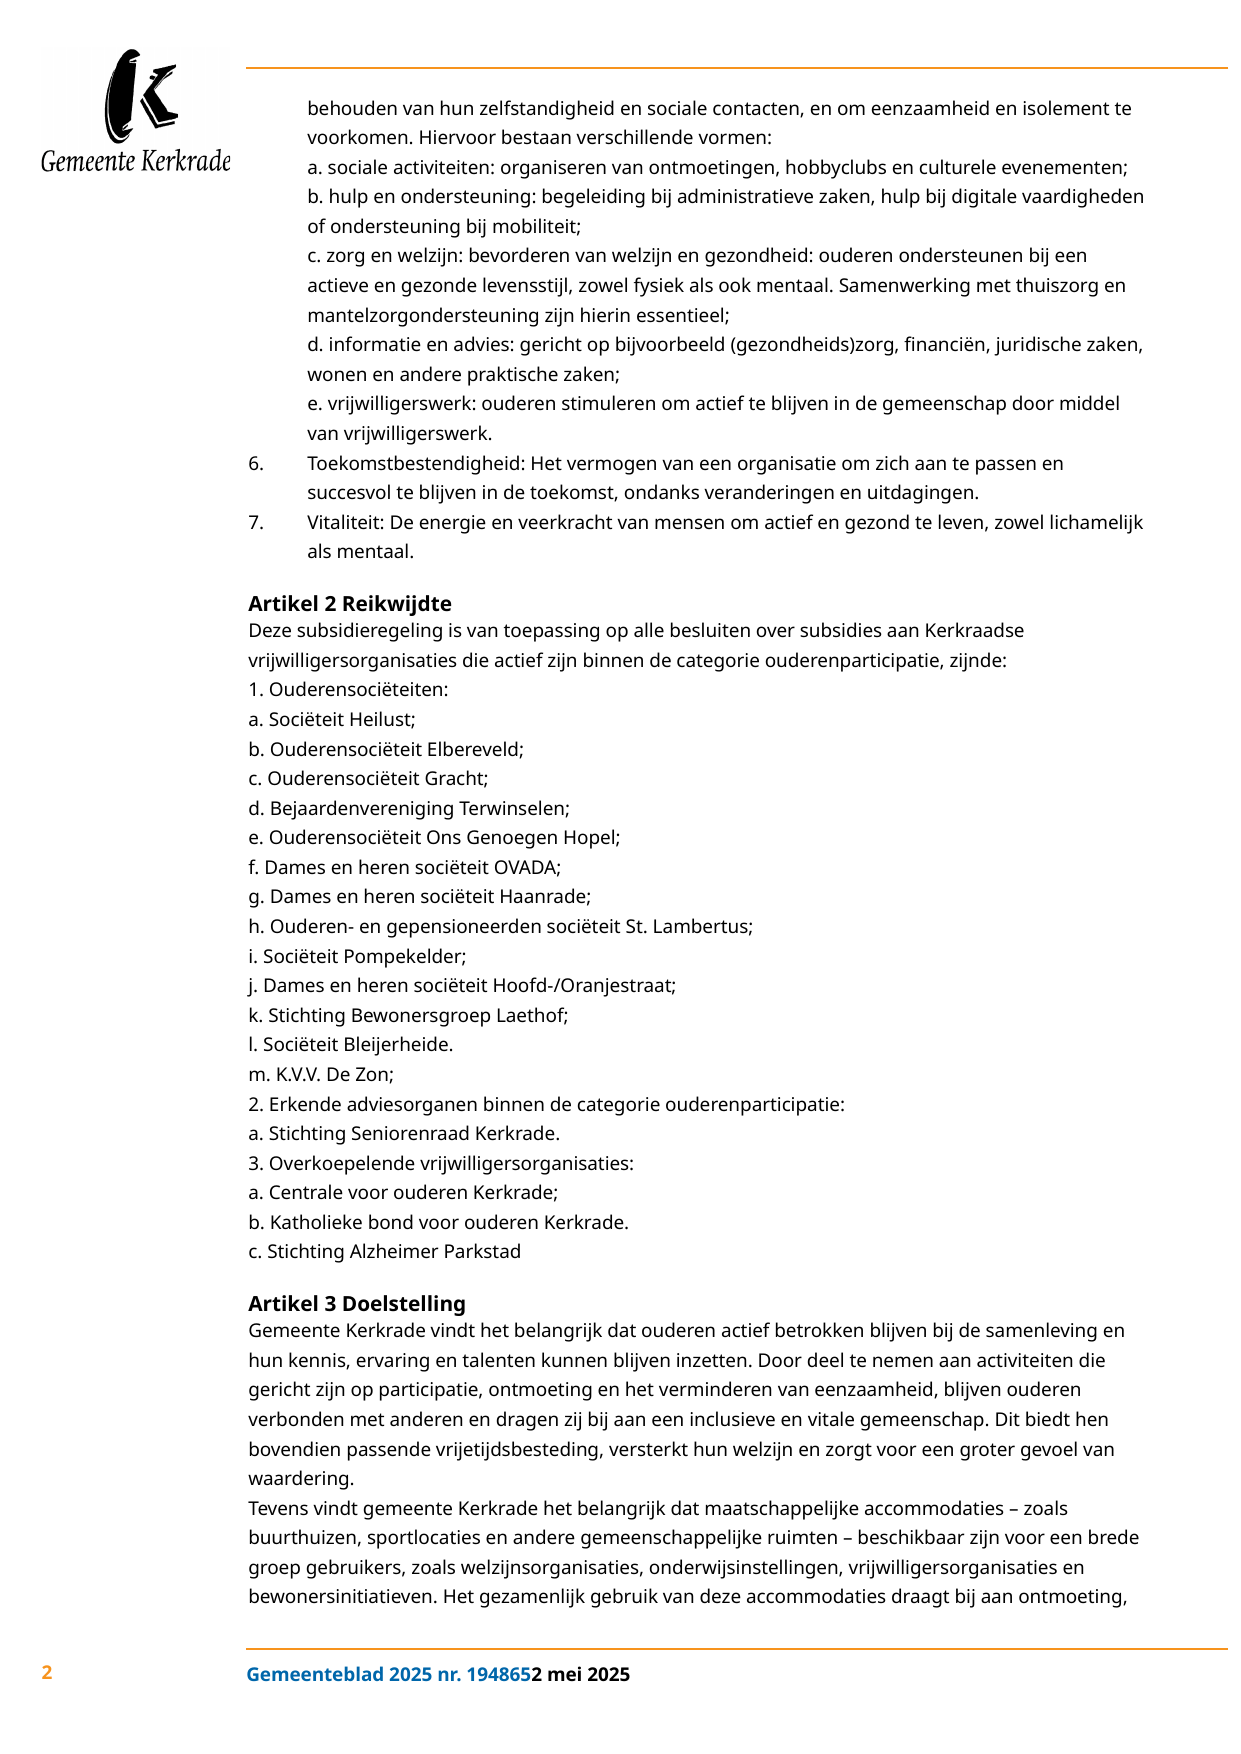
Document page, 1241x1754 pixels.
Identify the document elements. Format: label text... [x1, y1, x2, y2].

text i. Sociëteit Pompekelder; [248, 943, 1152, 968]
list a. sociale activiteiten: organiseren van ontmoetingen, hobbyclubs en culturele evenementen; [248, 154, 1152, 180]
text a. Sociëteit Heilust; [248, 706, 1152, 732]
text k. Stichting Bewonersgroep Laethof; [248, 1002, 1152, 1028]
text b. Ouderensociëteit Elbereveld; [248, 736, 1152, 761]
text c. Ouderensociëteit Gracht; [248, 765, 1152, 791]
picture [41, 47, 231, 172]
list b. hulp en ondersteuning: begeleiding bij administratieve zaken, hulp bij digitale vaardigheden of ondersteuning bij mobiliteit; [248, 183, 1152, 239]
text e. Ouderensociëteit Ons Genoegen Hopel; [248, 824, 1152, 850]
list e. vrijwilligerswerk: ouderen stimuleren om actief te blijven in de gemeenschap door middel van vrijwilligerswerk. [248, 391, 1152, 446]
text 1. Ouderensociëteiten: [248, 677, 1152, 702]
text Tevens vindt gemeente Kerkrade het belangrijk dat maatschappelijke accommodaties – zoals buurthuizen, sportlocaties en andere gemeenschappelijke ruimten – beschikbaar zijn voor een brede groep gebruikers, zoals welzijnsorganisaties, onderwijsinstellingen, vrijwilligersorganisaties en bewonersinitiatieven. Het gezamenlijk gebruik van deze accommodaties draagt bij aan ontmoeting, [248, 1495, 1152, 1609]
list Toekomstbestendigheid: Het vermogen van een organisatie om zich aan te passen en succesvol te blijven in de toekomst, ondanks veranderingen en uitdagingen. [248, 450, 1152, 505]
text a. Stichting Seniorenraad Kerkrade. [248, 1120, 1152, 1146]
text l. Sociëteit Bleijerheide. [248, 1032, 1152, 1057]
text a. Centrale voor ouderen Kerkrade; [248, 1179, 1152, 1205]
text Artikel 2 Reikwijdte [248, 589, 1152, 617]
text j. Dames en heren sociëteit Hoofd-/Oranjestraat; [248, 972, 1152, 998]
text b. Katholieke bond voor ouderen Kerkrade. [248, 1209, 1152, 1235]
text 3. Overkoepelende vrijwilligersorganisaties: [248, 1150, 1152, 1176]
text d. Bejaardenvereniging Terwinselen; [248, 795, 1152, 821]
text Artikel 3 Doelstelling [248, 1289, 1152, 1317]
list Vitaliteit: De energie en veerkracht van mensen om actief en gezond te leven, zowel lichamelijk als mentaal. [248, 509, 1152, 564]
text m. K.V.V. De Zon; [248, 1061, 1152, 1087]
text g. Dames en heren sociëteit Haanrade; [248, 884, 1152, 909]
text f. Dames en heren sociëteit OVADA; [248, 854, 1152, 880]
text 2. Erkende adviesorganen binnen de categorie ouderenparticipatie: [248, 1091, 1152, 1116]
text Deze subsidieregeling is van toepassing op alle besluiten over subsidies aan Kerkraadse vrijwilligersorganisaties die actief zijn binnen de categorie ouderenparticipatie, zijnde: [248, 617, 1152, 673]
text c. Stichting Alzheimer Parkstad [248, 1239, 1152, 1264]
text Gemeente Kerkrade vindt het belangrijk dat ouderen actief betrokken blijven bij de samenleving en hun kennis, ervaring en talenten kunnen blijven inzetten. Door deel te nemen aan activiteiten die gericht zijn op participatie, ontmoeting en het verminderen van eenzaamheid, blijven ouderen verbonden met anderen en dragen zij bij aan een inclusieve en vitale gemeenschap. Dit biedt hen bovendien passende vrijetijdsbesteding, versterkt hun welzijn en zorgt voor een groter gevoel van waardering. [248, 1317, 1152, 1491]
list c. zorg en welzijn: bevorderen van welzijn en gezondheid: ouderen ondersteunen bij een actieve en gezonde levensstijl, zowel fysiek als ook mentaal. Samenwerking met thuiszorg en mantelzorgondersteuning zijn hierin essentieel; [248, 243, 1152, 328]
text h. Ouderen- en gepensioneerden sociëteit St. Lambertus; [248, 913, 1152, 939]
list d. informatie en advies: gericht op bijvoorbeeld (gezondheids)zorg, financiën, juridische zaken, wonen en andere praktische zaken; [248, 331, 1152, 387]
list behouden van hun zelfstandigheid en sociale contacten, en om eenzaamheid en isolement te voorkomen. Hiervoor bestaan verschillende vormen: [248, 95, 1152, 150]
